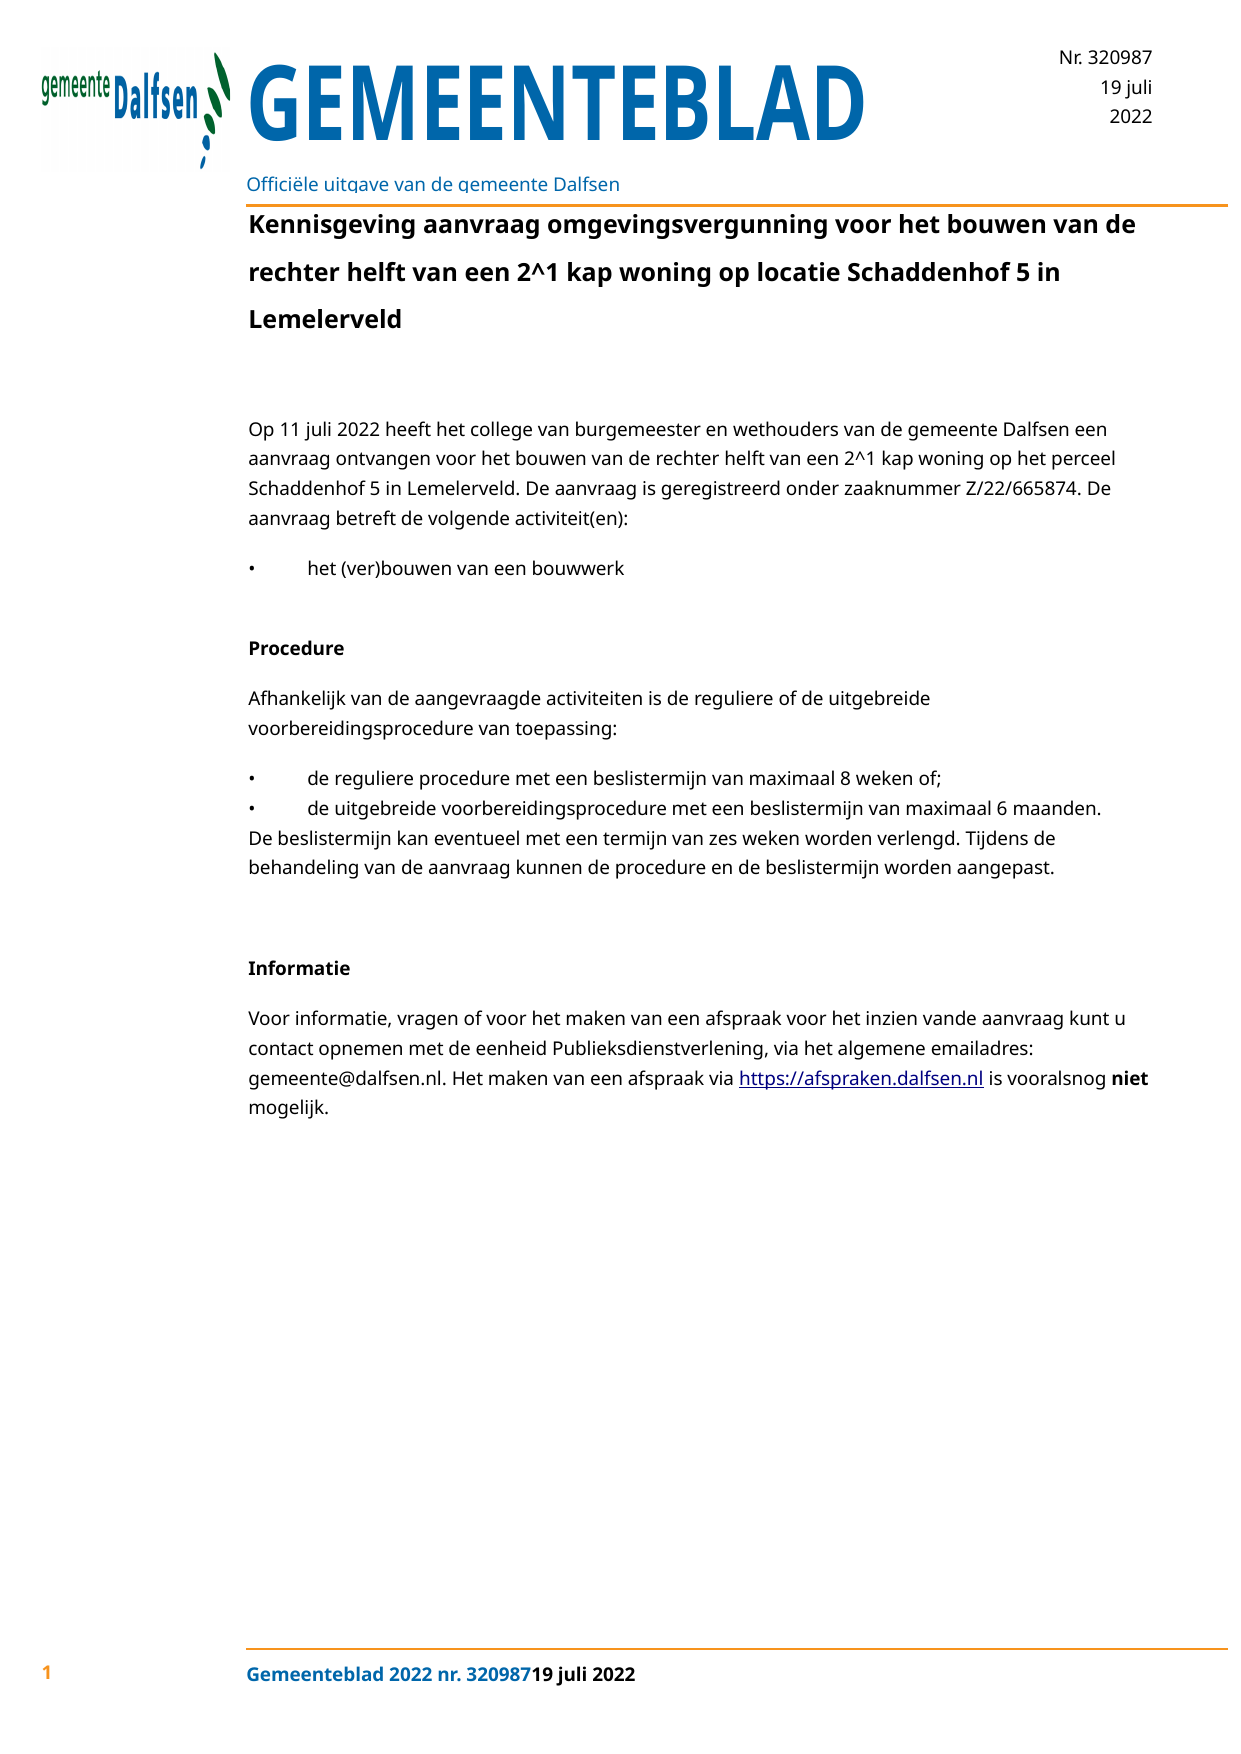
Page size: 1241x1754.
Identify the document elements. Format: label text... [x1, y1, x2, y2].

text Procedure [248, 635, 1152, 661]
picture [41, 47, 231, 172]
text Informatie [248, 955, 1152, 981]
text Voor informatie, vragen of voor het maken van een afspraak voor het inzien vande aanvraag kunt u contact opnemen met de eenheid Publieksdienstverlening, via het algemene emailadres: gemeente@dalfsen.nl. Het maken van een afspraak via https://afspraken.dalfsen.nl is vooralsnog niet mogelijk. [248, 1006, 1152, 1120]
list de reguliere procedure met een beslistermijn van maximaal 8 weken of; [248, 766, 1152, 791]
list het (ver)bouwen van een bouwwerk [248, 555, 1152, 581]
list de uitgebreide voorbereidingsprocedure met een beslistermijn van maximaal 6 maanden. [248, 795, 1152, 821]
text Op 11 juli 2022 heeft het college van burgemeester en wethouders van de gemeente Dalfsen een aanvraag ontvangen voor het bouwen van de rechter helft van een 2^1 kap woning op het perceel Schaddenhof 5 in Lemelerveld. De aanvraag is geregistreerd onder zaaknummer Z/22/665874. De aanvraag betreft de volgende activiteit(en): [248, 416, 1152, 530]
text De beslistermijn kan eventueel met een termijn van zes weken worden verlengd. Tijdens de behandeling van de aanvraag kunnen de procedure en de beslistermijn worden aangepast. [248, 825, 1152, 880]
text Afhankelijk van de aangevraagde activiteiten is de reguliere of de uitgebreide voorbereidingsprocedure van toepassing: [248, 686, 1152, 741]
text Kennisgeving aanvraag omgevingsvergunning voor het bouwen van de rechter helft van een 2^1 kap woning op locatie Schaddenhof 5 in Lemelerveld [248, 207, 1152, 336]
